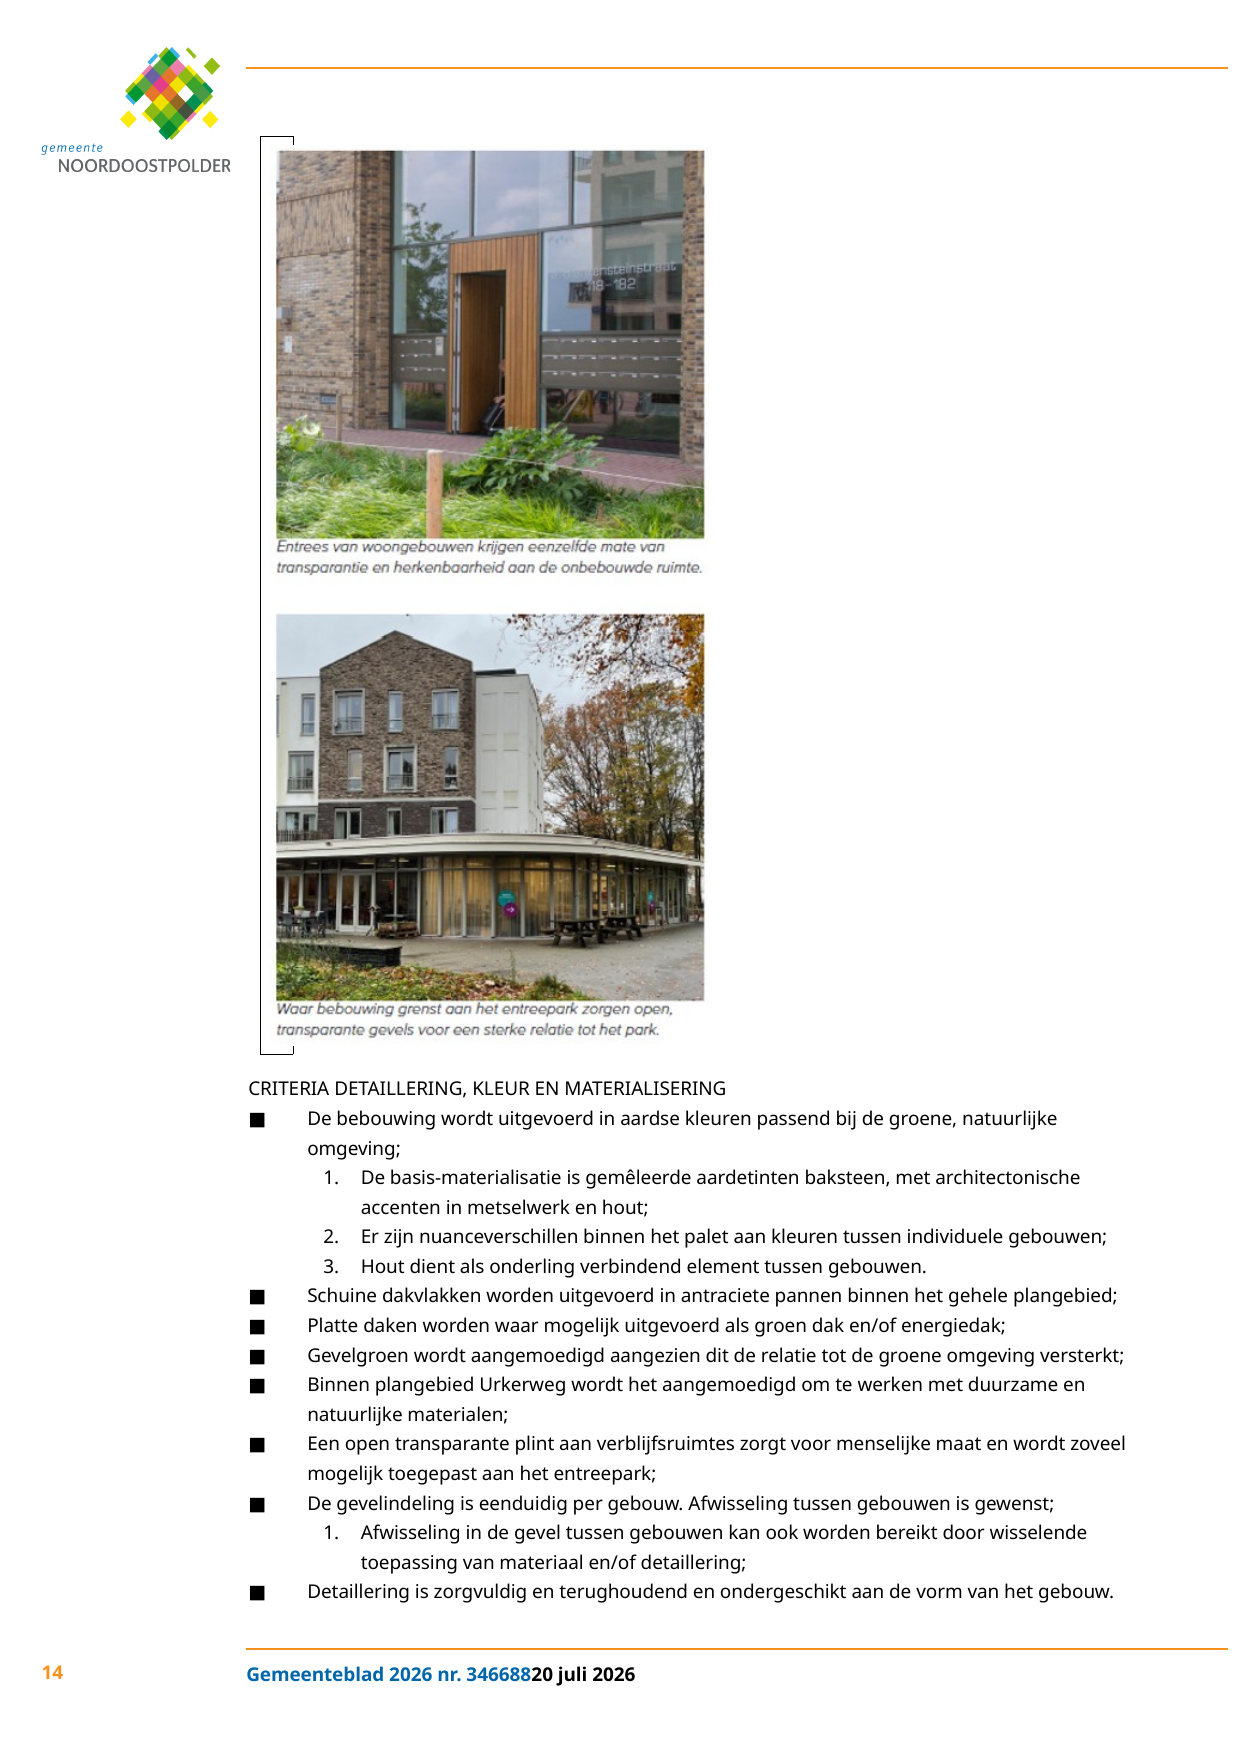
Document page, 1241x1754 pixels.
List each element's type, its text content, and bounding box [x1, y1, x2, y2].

picture [41, 47, 231, 172]
list Platte daken worden waar mogelijk uitgevoerd als groen dak en/of energiedak; [248, 1312, 1152, 1338]
list Schuine dakvlakken worden uitgevoerd in antraciete pannen binnen het gehele plangebied; [248, 1283, 1152, 1308]
picture [268, 145, 711, 1046]
text CRITERIA DETAILLERING, KLEUR EN MATERIALISERING [248, 1076, 1152, 1101]
list Gevelgroen wordt aangemoedigd aangezien dit de relatie tot de groene omgeving versterkt; [248, 1342, 1152, 1367]
list De gevelindeling is eenduidig per gebouw. Afwisseling tussen gebouwen is gewenst; [248, 1490, 1152, 1515]
list Afwisseling in de gevel tussen gebouwen kan ook worden bereikt door wisselende toepassing van materiaal en/of detaillering; [323, 1519, 1152, 1574]
list Detaillering is zorgvuldig en terughoudend en ondergeschikt aan de vorm van het gebouw. [248, 1578, 1152, 1604]
list Een open transparante plint aan verblijfsruimtes zorgt voor menselijke maat en wordt zoveel mogelijk toegepast aan het entreepark; [248, 1431, 1152, 1486]
list De basis-materialisatie is gemêleerde aardetinten baksteen, met architectonische accenten in metselwerk en hout; [323, 1164, 1152, 1219]
list Binnen plangebied Urkerweg wordt het aangemoedigd om te werken met duurzame en natuurlijke materialen; [248, 1371, 1152, 1427]
list De bebouwing wordt uitgevoerd in aardse kleuren passend bij de groene, natuurlijke omgeving; [248, 1105, 1152, 1160]
list Hout dient als onderling verbindend element tussen gebouwen. [323, 1253, 1152, 1279]
list Er zijn nuanceverschillen binnen het palet aan kleuren tussen individuele gebouwen; [323, 1223, 1152, 1249]
